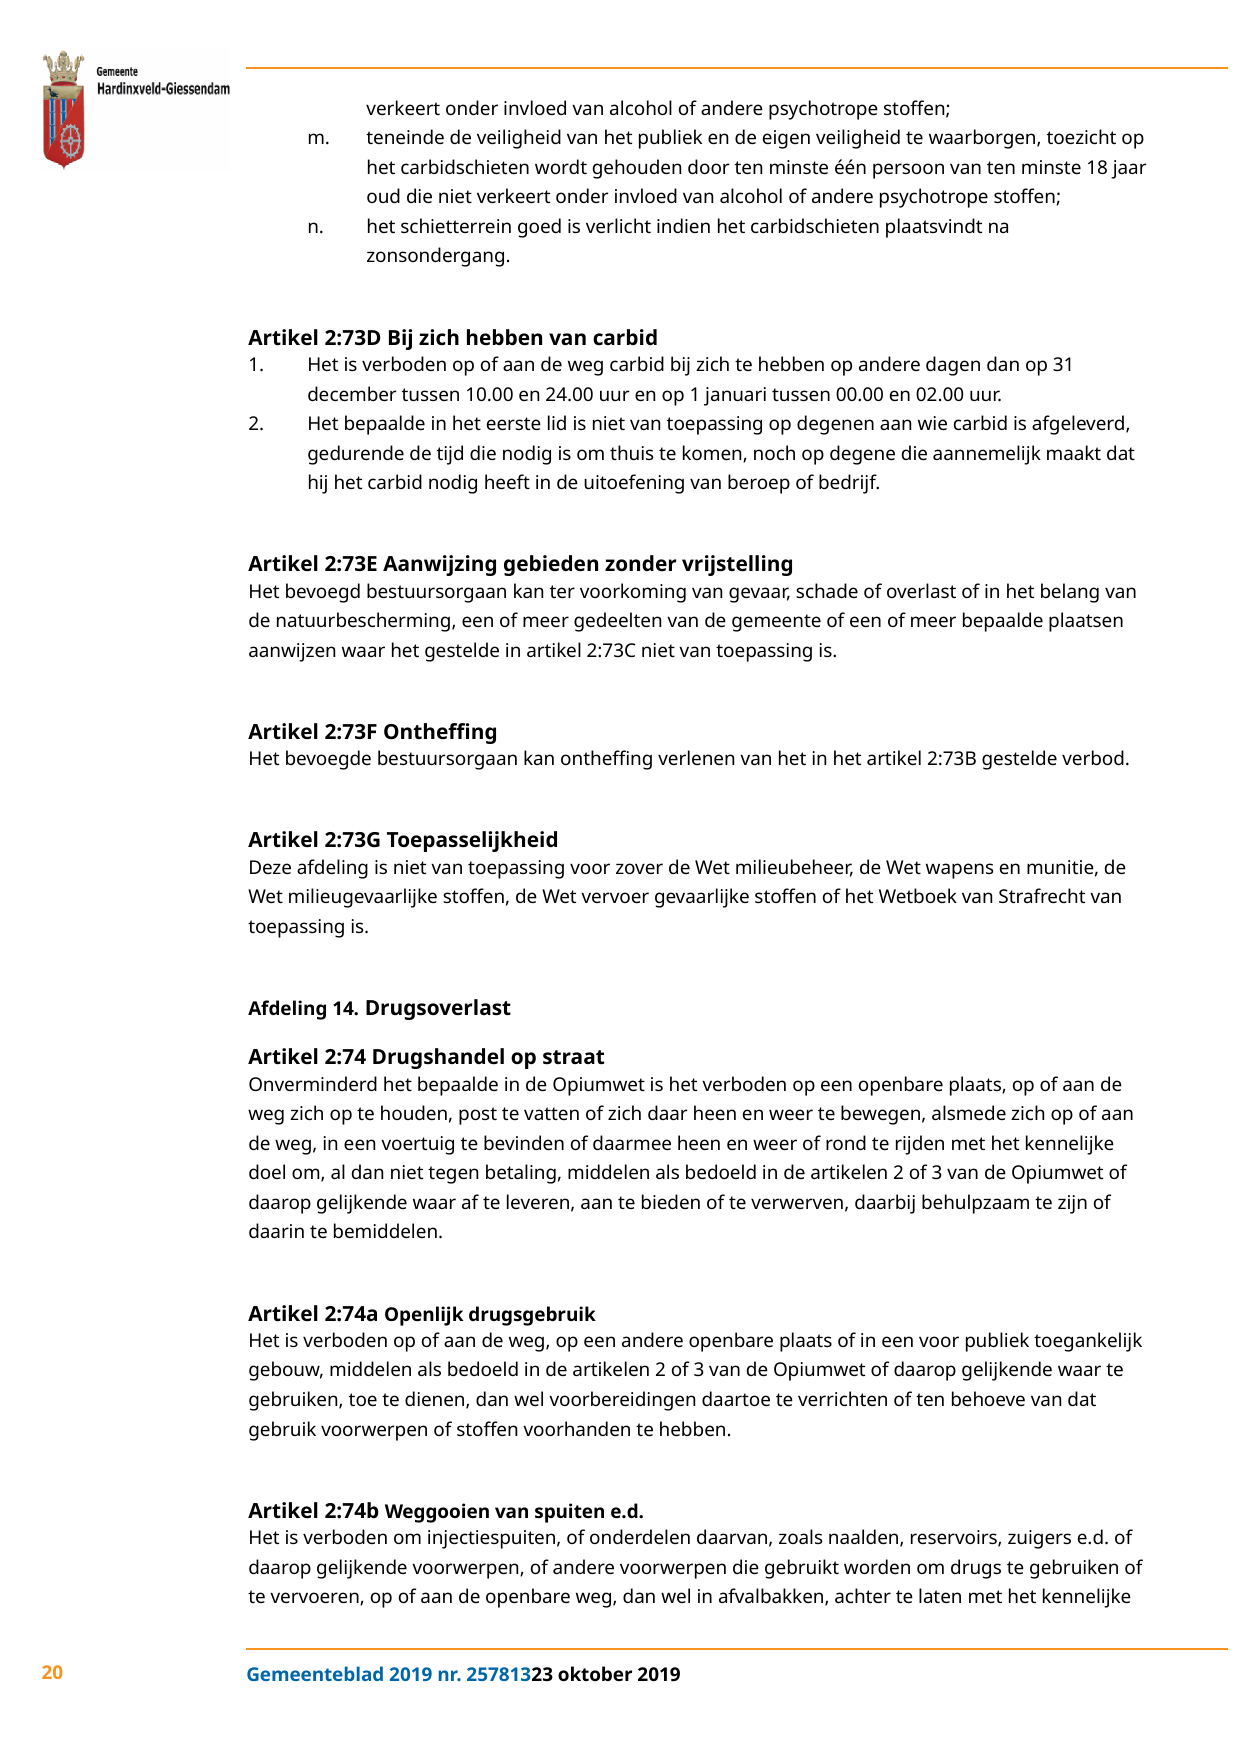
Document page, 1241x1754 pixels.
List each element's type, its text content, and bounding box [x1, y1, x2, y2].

text Onverminderd het bepaalde in de Opiumwet is het verboden op een openbare plaats, op of aan de weg zich op te houden, post te vatten of zich daar heen en weer te bewegen, alsmede zich op of aan de weg, in een voertuig te bevinden of daarmee heen en weer of rond te rijden met het kennelijke doel om, al dan niet tegen betaling, middelen als bedoeld in de artikelen 2 of 3 van de Opiumwet of daarop gelijkende waar af te leveren, aan te bieden of te verwerven, daarbij behulpzaam te zijn of daarin te bemiddelen. [248, 1071, 1152, 1244]
text Het is verboden op of aan de weg, op een andere openbare plaats of in een voor publiek toegankelijk gebouw, middelen als bedoeld in de artikelen 2 of 3 van de Opiumwet of daarop gelijkende waar te gebruiken, toe te dienen, dan wel voorbereidingen daartoe te verrichten of ten behoeve van dat gebruik voorwerpen of stoffen voorhanden te hebben. [248, 1327, 1152, 1442]
list Het bepaalde in het eerste lid is niet van toepassing op degenen aan wie carbid is afgeleverd, gedurende de tijd die nodig is om thuis te komen, noch op degene die aannemelijk maakt dat hij het carbid nodig heeft in de uitoefening van beroep of bedrijf. [248, 410, 1152, 495]
list verkeert onder invloed van alcohol of andere psychotrope stoffen; [307, 95, 1152, 121]
text Artikel 2:73F Ontheffing [248, 717, 1152, 746]
text Artikel 2:74 Drugshandel op straat [248, 1042, 1152, 1071]
list het schietterrein goed is verlicht indien het carbidschieten plaatsvindt na zonsondergang. [307, 213, 1152, 268]
text Het bevoegde bestuursorgaan kan ontheffing verlenen van het in het artikel 2:73B gestelde verbod. [248, 746, 1152, 771]
text Deze afdeling is niet van toepassing voor zover de Wet milieubeheer, de Wet wapens en munitie, de Wet milieugevaarlijke stoffen, de Wet vervoer gevaarlijke stoffen of het Wetboek van Strafrecht van toepassing is. [248, 854, 1152, 939]
text Artikel 2:74b Weggooien van spuiten e.d. [248, 1496, 1152, 1524]
text Het bevoegd bestuursorgaan kan ter voorkoming van gevaar, schade of overlast of in het belang van de natuurbescherming, een of meer gedeelten van de gemeente of een of meer bepaalde plaatsen aanwijzen waar het gestelde in artikel 2:73C niet van toepassing is. [248, 578, 1152, 663]
text Artikel 2:73D Bij zich hebben van carbid [248, 323, 1152, 351]
text Artikel 2:73G Toepasselijkheid [248, 826, 1152, 854]
picture [41, 47, 231, 172]
text Artikel 2:74a Openlijk drugsgebruik [248, 1299, 1152, 1327]
text Afdeling 14. Drugsoverlast [248, 993, 1152, 1021]
list teneinde de veiligheid van het publiek en de eigen veiligheid te waarborgen, toezicht op het carbidschieten wordt gehouden door ten minste één persoon van ten minste 18 jaar oud die niet verkeert onder invloed van alcohol of andere psychotrope stoffen; [307, 124, 1152, 209]
text Artikel 2:73E Aanwijzing gebieden zonder vrijstelling [248, 549, 1152, 578]
list Het is verboden op of aan de weg carbid bij zich te hebben op andere dagen dan op 31 december tussen 10.00 en 24.00 uur en op 1 januari tussen 00.00 en 02.00 uur. [248, 351, 1152, 406]
text Het is verboden om injectiespuiten, of onderdelen daarvan, zoals naalden, reservoirs, zuigers e.d. of daarop gelijkende voorwerpen, of andere voorwerpen die gebruikt worden om drugs te gebruiken of te vervoeren, op of aan de openbare weg, dan wel in afvalbakken, achter te laten met het kennelijke [248, 1524, 1152, 1609]
